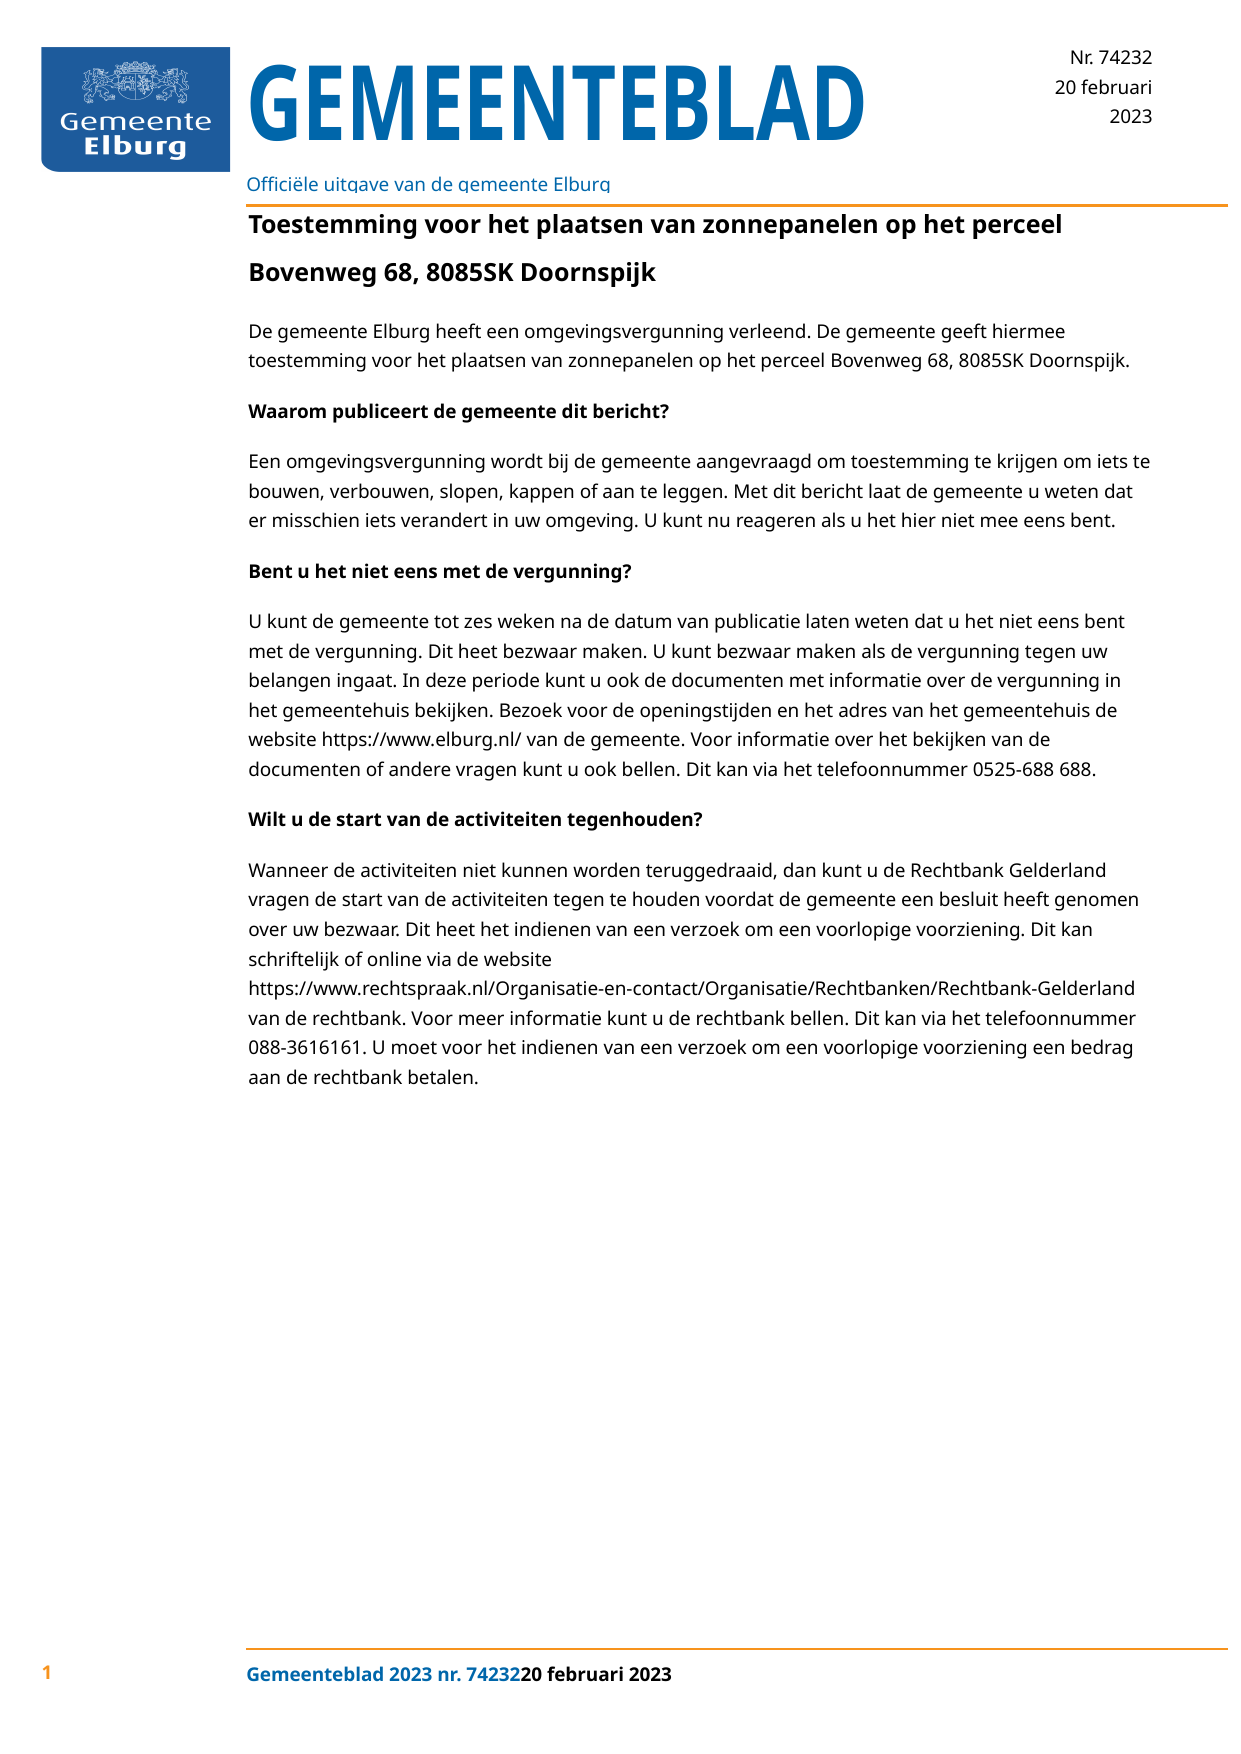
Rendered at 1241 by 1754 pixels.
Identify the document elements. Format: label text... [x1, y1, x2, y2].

text De gemeente Elburg heeft een omgevingsvergunning verleend. De gemeente geeft hiermee toestemming voor het plaatsen van zonnepanelen op het perceel Bovenweg 68, 8085SK Doornspijk. [248, 318, 1152, 373]
text U kunt de gemeente tot zes weken na de datum van publicatie laten weten dat u het niet eens bent met de vergunning. Dit heet bezwaar maken. U kunt bezwaar maken als de vergunning tegen uw belangen ingaat. In deze periode kunt u ook de documenten met informatie over de vergunning in het gemeentehuis bekijken. Bezoek voor de openingstijden en het adres van het gemeentehuis de website https://www.elburg.nl/ van de gemeente. Voor informatie over het bekijken van de documenten of andere vragen kunt u ook bellen. Dit kan via het telefoonnummer 0525-688 688. [248, 608, 1152, 782]
picture [41, 47, 231, 172]
text Toestemming voor het plaatsen van zonnepanelen op het perceel Bovenweg 68, 8085SK Doornspijk [248, 207, 1152, 288]
text Bent u het niet eens met de vergunning? [248, 558, 1152, 584]
text Wilt u de start van de activiteiten tegenhouden? [248, 807, 1152, 832]
text Een omgevingsvergunning wordt bij de gemeente aangevraagd om toestemming te krijgen om iets te bouwen, verbouwen, slopen, kappen of aan te leggen. Met dit bericht laat de gemeente u weten dat er misschien iets verandert in uw omgeving. U kunt nu reageren als u het hier niet mee eens bent. [248, 448, 1152, 533]
text Wanneer de activiteiten niet kunnen worden teruggedraaid, dan kunt u de Rechtbank Gelderland vragen de start van de activiteiten tegen te houden voordat de gemeente een besluit heeft genomen over uw bezwaar. Dit heet het indienen van een verzoek om een voorlopige voorziening. Dit kan schriftelijk of online via de website https://www.rechtspraak.nl/Organisatie-en-contact/Organisatie/Rechtbanken/Rechtbank-Gelderland van de rechtbank. Voor meer informatie kunt u de rechtbank bellen. Dit kan via het telefoonnummer 088-3616161. U moet voor het indienen van een verzoek om een voorlopige voorziening een bedrag aan de rechtbank betalen. [248, 857, 1152, 1090]
text Waarom publiceert de gemeente dit bericht? [248, 398, 1152, 424]
